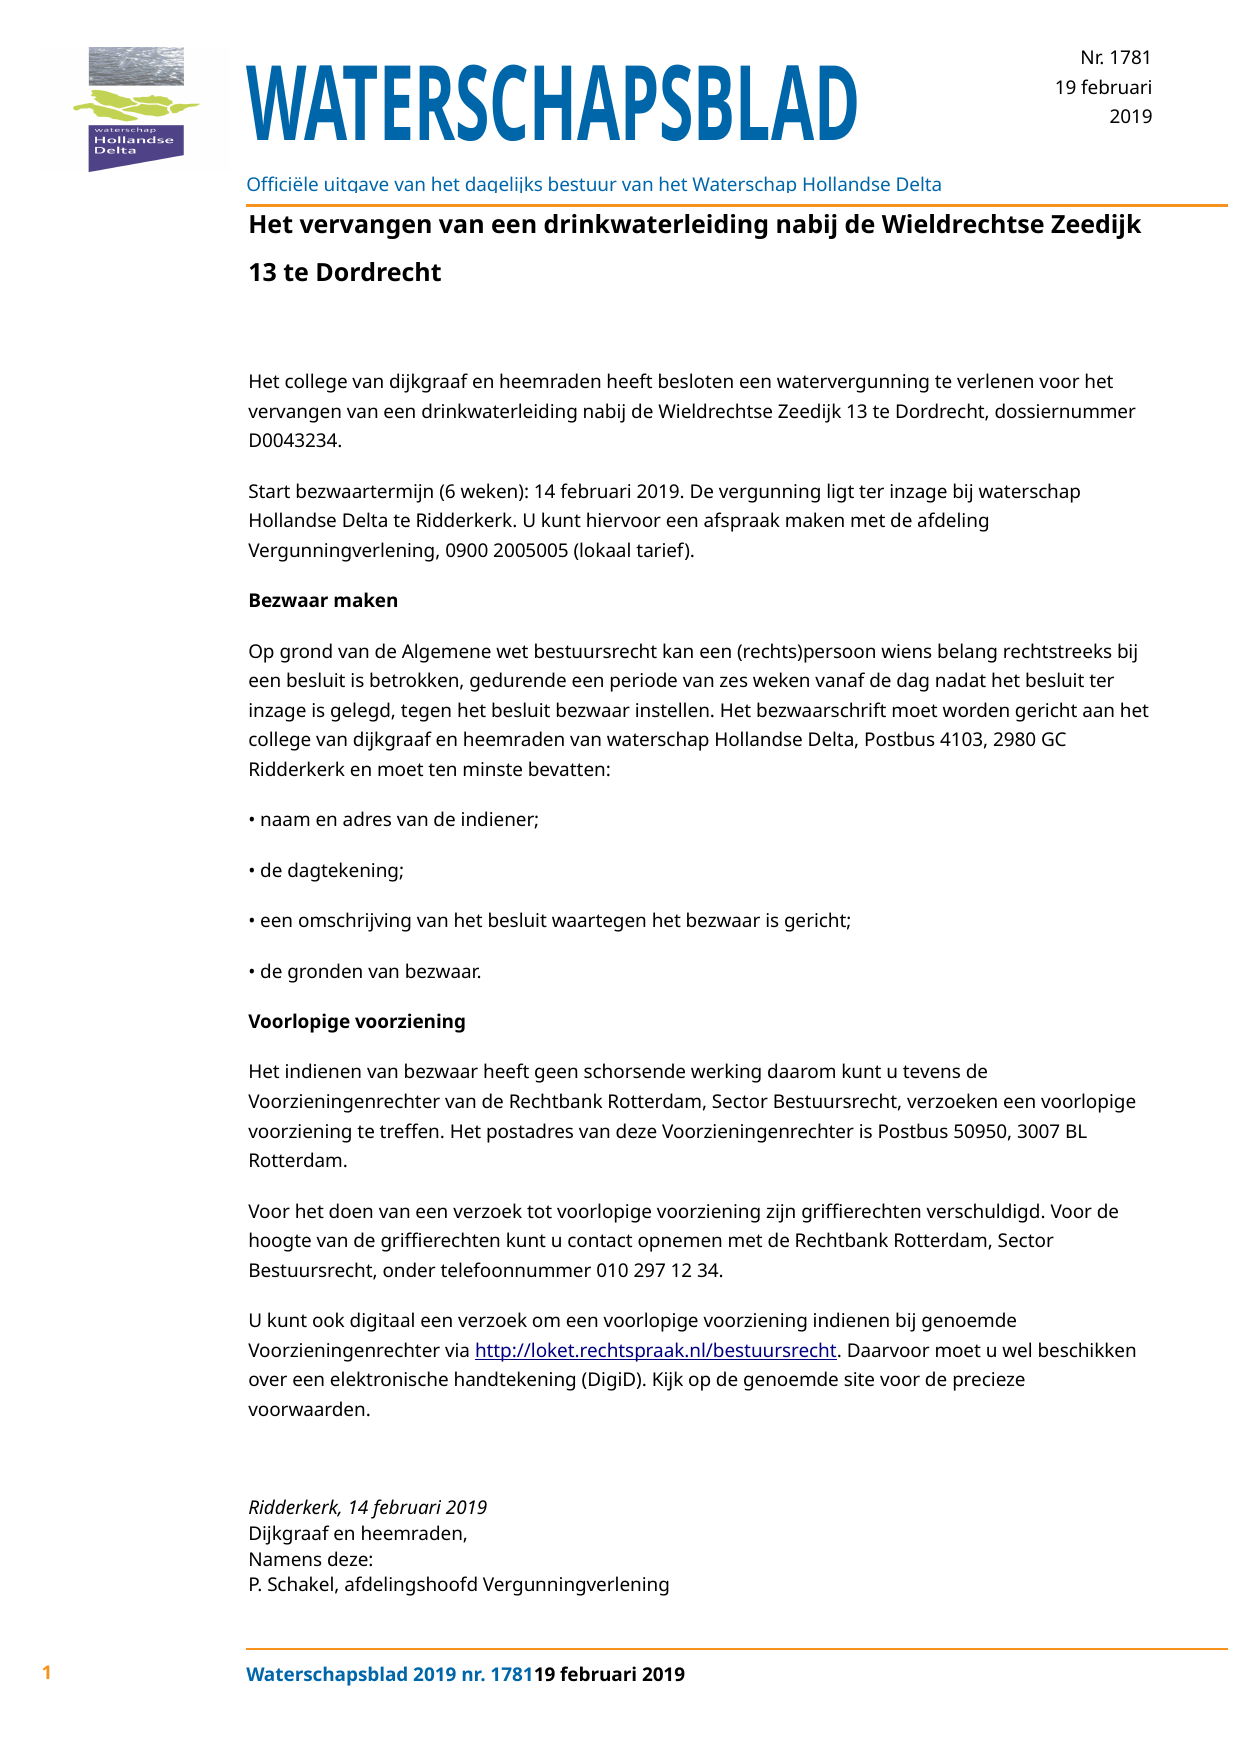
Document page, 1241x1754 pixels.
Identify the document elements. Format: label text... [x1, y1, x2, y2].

text • de dagtekening; [248, 857, 1152, 883]
picture [41, 47, 231, 172]
text Bezwaar maken [248, 587, 1152, 613]
text P. Schakel, afdelingshoofd Vergunningverlening [248, 1572, 1152, 1597]
text Op grond van de Algemene wet bestuursrecht kan een (rechts)persoon wiens belang rechtstreeks bij een besluit is betrokken, gedurende een periode van zes weken vanaf de dag nadat het besluit ter inzage is gelegd, tegen het besluit bezwaar instellen. Het bezwaarschrift moet worden gericht aan het college van dijkgraaf en heemraden van waterschap Hollandse Delta, Postbus 4103, 2980 GC Ridderkerk en moet ten minste bevatten: [248, 638, 1152, 782]
text Start bezwaartermijn (6 weken): 14 februari 2019. De vergunning ligt ter inzage bij waterschap Hollandse Delta te Ridderkerk. U kunt hiervoor een afspraak maken met de afdeling Vergunningverlening, 0900 2005005 (lokaal tarief). [248, 478, 1152, 563]
text Voorlopige voorziening [248, 1008, 1152, 1034]
text • naam en adres van de indiener; [248, 807, 1152, 832]
text Voor het doen van een verzoek tot voorlopige voorziening zijn griffierechten verschuldigd. Voor de hoogte van de griffierechten kunt u contact opnemen met de Rechtbank Rotterdam, Sector Bestuursrecht, onder telefoonnummer 010 297 12 34. [248, 1198, 1152, 1283]
text Het vervangen van een drinkwaterleiding nabij de Wieldrechtse Zeedijk 13 te Dordrecht [248, 207, 1152, 288]
text U kunt ook digitaal een verzoek om een voorlopige voorziening indienen bij genoemde Voorzieningenrechter via http://loket.rechtspraak.nl/bestuursrecht. Daarvoor moet u wel beschikken over een elektronische handtekening (DigiD). Kijk op de genoemde site voor de precieze voorwaarden. [248, 1307, 1152, 1422]
text Het college van dijkgraaf en heemraden heeft besloten een watervergunning te verlenen voor het vervangen van een drinkwaterleiding nabij de Wieldrechtse Zeedijk 13 te Dordrecht, dossiernummer D0043234. [248, 368, 1152, 453]
text Het indienen van bezwaar heeft geen schorsende werking daarom kunt u tevens de Voorzieningenrechter van de Rechtbank Rotterdam, Sector Bestuursrecht, verzoeken een voorlopige voorziening te treffen. Het postadres van deze Voorzieningenrechter is Postbus 50950, 3007 BL Rotterdam. [248, 1059, 1152, 1173]
text Namens deze: [248, 1546, 1152, 1572]
text • een omschrijving van het besluit waartegen het bezwaar is gericht; [248, 907, 1152, 933]
text Dijkgraaf en heemraden, [248, 1520, 1152, 1546]
text • de gronden van bezwaar. [248, 958, 1152, 984]
text Ridderkerk, 14 februari 2019 [248, 1494, 1152, 1520]
